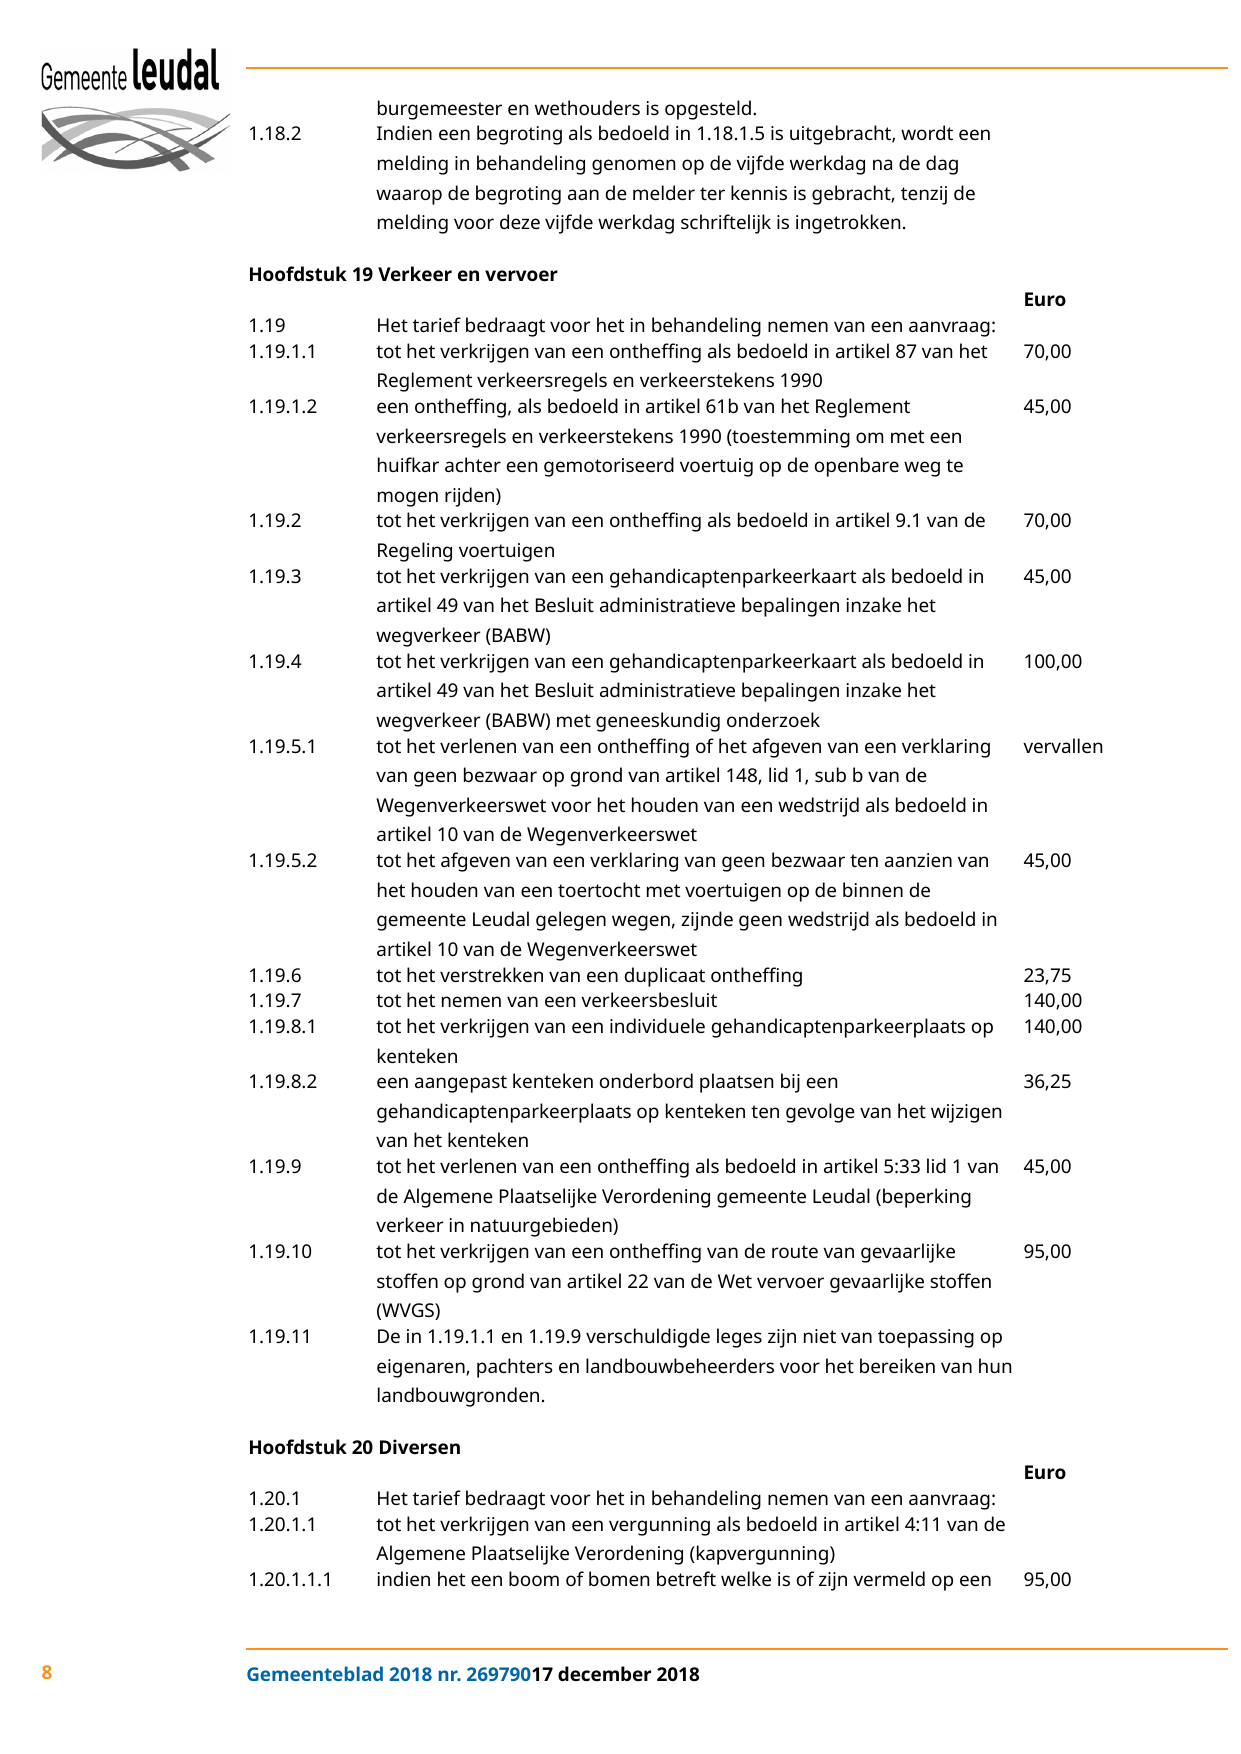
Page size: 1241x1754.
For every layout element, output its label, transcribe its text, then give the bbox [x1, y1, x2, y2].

table_cell [376, 1460, 1023, 1485]
table_cell 45,00 [1023, 563, 1152, 648]
table_cell vervallen [1023, 733, 1152, 847]
table_cell 1.19.8.1 [248, 1013, 376, 1068]
table_cell De in 1.19.1.1 en 1.19.9 verschuldigde leges zijn niet van toepassing op eigenaren, pachters en landbouwbeheerders voor het bereiken van hun landbouwgronden. [376, 1323, 1023, 1408]
table_cell 1.19 [248, 312, 376, 338]
table_cell 1.19.2 [248, 508, 376, 563]
table_cell [1023, 1323, 1152, 1408]
table_cell [1023, 95, 1152, 121]
table_cell [248, 235, 376, 261]
table_cell 70,00 [1023, 508, 1152, 563]
table_cell 1.19.10 [248, 1238, 376, 1323]
table_cell 1.19.1.1 [248, 338, 376, 393]
table_cell [1023, 1434, 1152, 1459]
table_cell 45,00 [1023, 1154, 1152, 1238]
table_cell tot het verstrekken van een duplicaat ontheffing [376, 962, 1023, 987]
table_cell tot het verlenen van een ontheffing als bedoeld in artikel 5:33 lid 1 van de Algemene Plaatselijke Verordening gemeente Leudal (beperking verkeer in natuurgebieden) [376, 1154, 1023, 1238]
table_cell een ontheffing, als bedoeld in artikel 61b van het Reglement verkeersregels en verkeerstekens 1990 (toestemming om met een huifkar achter een gemotoriseerd voertuig op de openbare weg te mogen rijden) [376, 393, 1023, 508]
table_cell [248, 95, 376, 121]
table_cell tot het verkrijgen van een individuele gehandicaptenparkeerplaats op kenteken [376, 1013, 1023, 1068]
table_cell Euro [1023, 1460, 1152, 1485]
table_cell 45,00 [1023, 847, 1152, 962]
table_cell burgemeester en wethouders is opgesteld. [376, 95, 1023, 121]
table_cell 1.19.5.1 [248, 733, 376, 847]
table_cell indien het een boom of bomen betreft welke is of zijn vermeld op een [376, 1566, 1023, 1592]
table_cell Het tarief bedraagt voor het in behandeling nemen van een aanvraag: [376, 312, 1023, 338]
table_cell [1023, 1408, 1152, 1434]
table_cell Hoofdstuk 20 Diversen [248, 1434, 1023, 1459]
table_cell [248, 1460, 376, 1485]
table_cell Hoofdstuk 19 Verkeer en vervoer [248, 261, 1023, 286]
table_cell [376, 1408, 1023, 1434]
table_cell 23,75 [1023, 962, 1152, 987]
table_cell tot het verkrijgen van een ontheffing als bedoeld in artikel 9.1 van de Regeling voertuigen [376, 508, 1023, 563]
table_cell 1.20.1 [248, 1485, 376, 1511]
table_cell tot het verkrijgen van een vergunning als bedoeld in artikel 4:11 van de Algemene Plaatselijke Verordening (kapvergunning) [376, 1511, 1023, 1566]
table_cell [248, 286, 376, 312]
table_cell [1023, 261, 1152, 286]
table_cell tot het verlenen van een ontheffing of het afgeven van een verklaring van geen bezwaar op grond van artikel 148, lid 1, sub b van de Wegenverkeerswet voor het houden van een wedstrijd als bedoeld in artikel 10 van de Wegenverkeerswet [376, 733, 1023, 847]
table_cell 1.19.5.2 [248, 847, 376, 962]
table_cell 70,00 [1023, 338, 1152, 393]
table_cell [1023, 312, 1152, 338]
table_cell 1.19.1.2 [248, 393, 376, 508]
table_cell 1.19.11 [248, 1323, 376, 1408]
table_cell [376, 286, 1023, 312]
table_cell 1.19.8.2 [248, 1069, 376, 1153]
table_cell [248, 1408, 376, 1434]
table_cell 1.19.7 [248, 988, 376, 1013]
table_cell Indien een begroting als bedoeld in 1.18.1.5 is uitgebracht, wordt een melding in behandeling genomen op de vijfde werkdag na de dag waarop de begroting aan de melder ter kennis is gebracht, tenzij de melding voor deze vijfde werkdag schriftelijk is ingetrokken. [376, 121, 1023, 235]
table_cell 36,25 [1023, 1069, 1152, 1153]
picture [41, 47, 231, 172]
table_cell [376, 235, 1023, 261]
table_cell Euro [1023, 286, 1152, 312]
table_cell Het tarief bedraagt voor het in behandeling nemen van een aanvraag: [376, 1485, 1023, 1511]
table_cell 1.19.6 [248, 962, 376, 987]
table_cell tot het verkrijgen van een gehandicaptenparkeerkaart als bedoeld in artikel 49 van het Besluit administratieve bepalingen inzake het wegverkeer (BABW) [376, 563, 1023, 648]
table_cell tot het nemen van een verkeersbesluit [376, 988, 1023, 1013]
table_cell 1.19.9 [248, 1154, 376, 1238]
table_cell 1.20.1.1.1 [248, 1566, 376, 1592]
table_cell 95,00 [1023, 1566, 1152, 1592]
table_cell tot het verkrijgen van een ontheffing van de route van gevaarlijke stoffen op grond van artikel 22 van de Wet vervoer gevaarlijke stoffen (WVGS) [376, 1238, 1023, 1323]
table_cell een aangepast kenteken onderbord plaatsen bij een gehandicaptenparkeerplaats op kenteken ten gevolge van het wijzigen van het kenteken [376, 1069, 1023, 1153]
table_cell [1023, 1511, 1152, 1566]
table_cell tot het afgeven van een verklaring van geen bezwaar ten aanzien van het houden van een toertocht met voertuigen op de binnen de gemeente Leudal gelegen wegen, zijnde geen wedstrijd als bedoeld in artikel 10 van de Wegenverkeerswet [376, 847, 1023, 962]
table_cell 1.19.4 [248, 648, 376, 733]
table_cell [1023, 1485, 1152, 1511]
table_cell tot het verkrijgen van een gehandicaptenparkeerkaart als bedoeld in artikel 49 van het Besluit administratieve bepalingen inzake het wegverkeer (BABW) met geneeskundig onderzoek [376, 648, 1023, 733]
table_cell 1.20.1.1 [248, 1511, 376, 1566]
table_cell 1.19.3 [248, 563, 376, 648]
table_cell 45,00 [1023, 393, 1152, 508]
table_cell 140,00 [1023, 1013, 1152, 1068]
table_cell 95,00 [1023, 1238, 1152, 1323]
table_cell [1023, 235, 1152, 261]
table_cell 1.18.2 [248, 121, 376, 235]
table_cell tot het verkrijgen van een ontheffing als bedoeld in artikel 87 van het Reglement verkeersregels en verkeerstekens 1990 [376, 338, 1023, 393]
table_cell 140,00 [1023, 988, 1152, 1013]
table_cell [1023, 121, 1152, 235]
table_cell 100,00 [1023, 648, 1152, 733]
